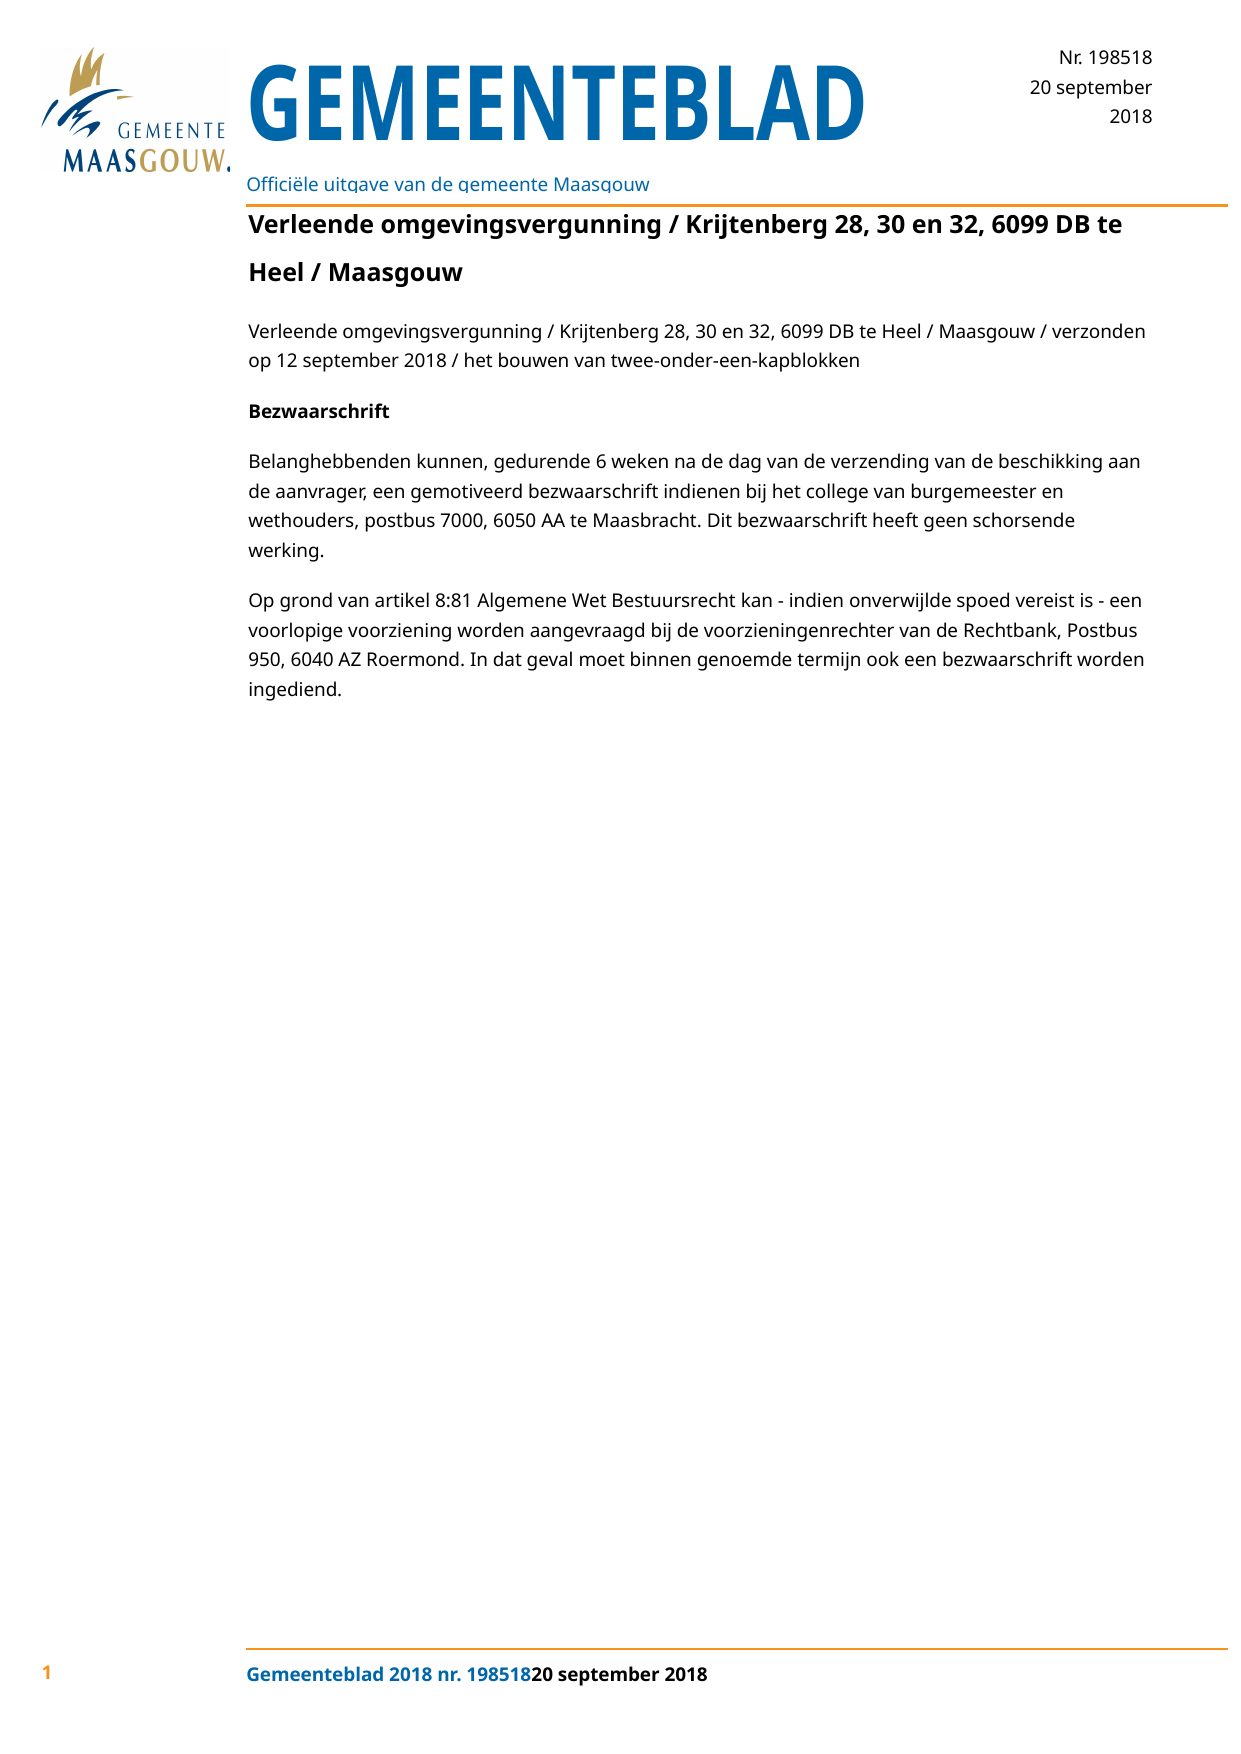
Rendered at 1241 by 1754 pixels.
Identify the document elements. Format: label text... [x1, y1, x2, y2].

text Verleende omgevingsvergunning / Krijtenberg 28, 30 en 32, 6099 DB te Heel / Maasgouw / verzonden op 12 september 2018 / het bouwen van twee-onder-een-kapblokken [248, 318, 1152, 373]
picture [41, 47, 231, 172]
text Belanghebbenden kunnen, gedurende 6 weken na de dag van de verzending van de beschikking aan de aanvrager, een gemotiveerd bezwaarschrift indienen bij het college van burgemeester en wethouders, postbus 7000, 6050 AA te Maasbracht. Dit bezwaarschrift heeft geen schorsende werking. [248, 448, 1152, 563]
text Verleende omgevingsvergunning / Krijtenberg 28, 30 en 32, 6099 DB te Heel / Maasgouw [248, 207, 1152, 288]
text Op grond van artikel 8:81 Algemene Wet Bestuursrecht kan - indien onverwijlde spoed vereist is - een voorlopige voorziening worden aangevraagd bij de voorzieningenrechter van de Rechtbank, Postbus 950, 6040 AZ Roermond. In dat geval moet binnen genoemde termijn ook een bezwaarschrift worden ingediend. [248, 587, 1152, 702]
text Bezwaarschrift [248, 398, 1152, 424]
